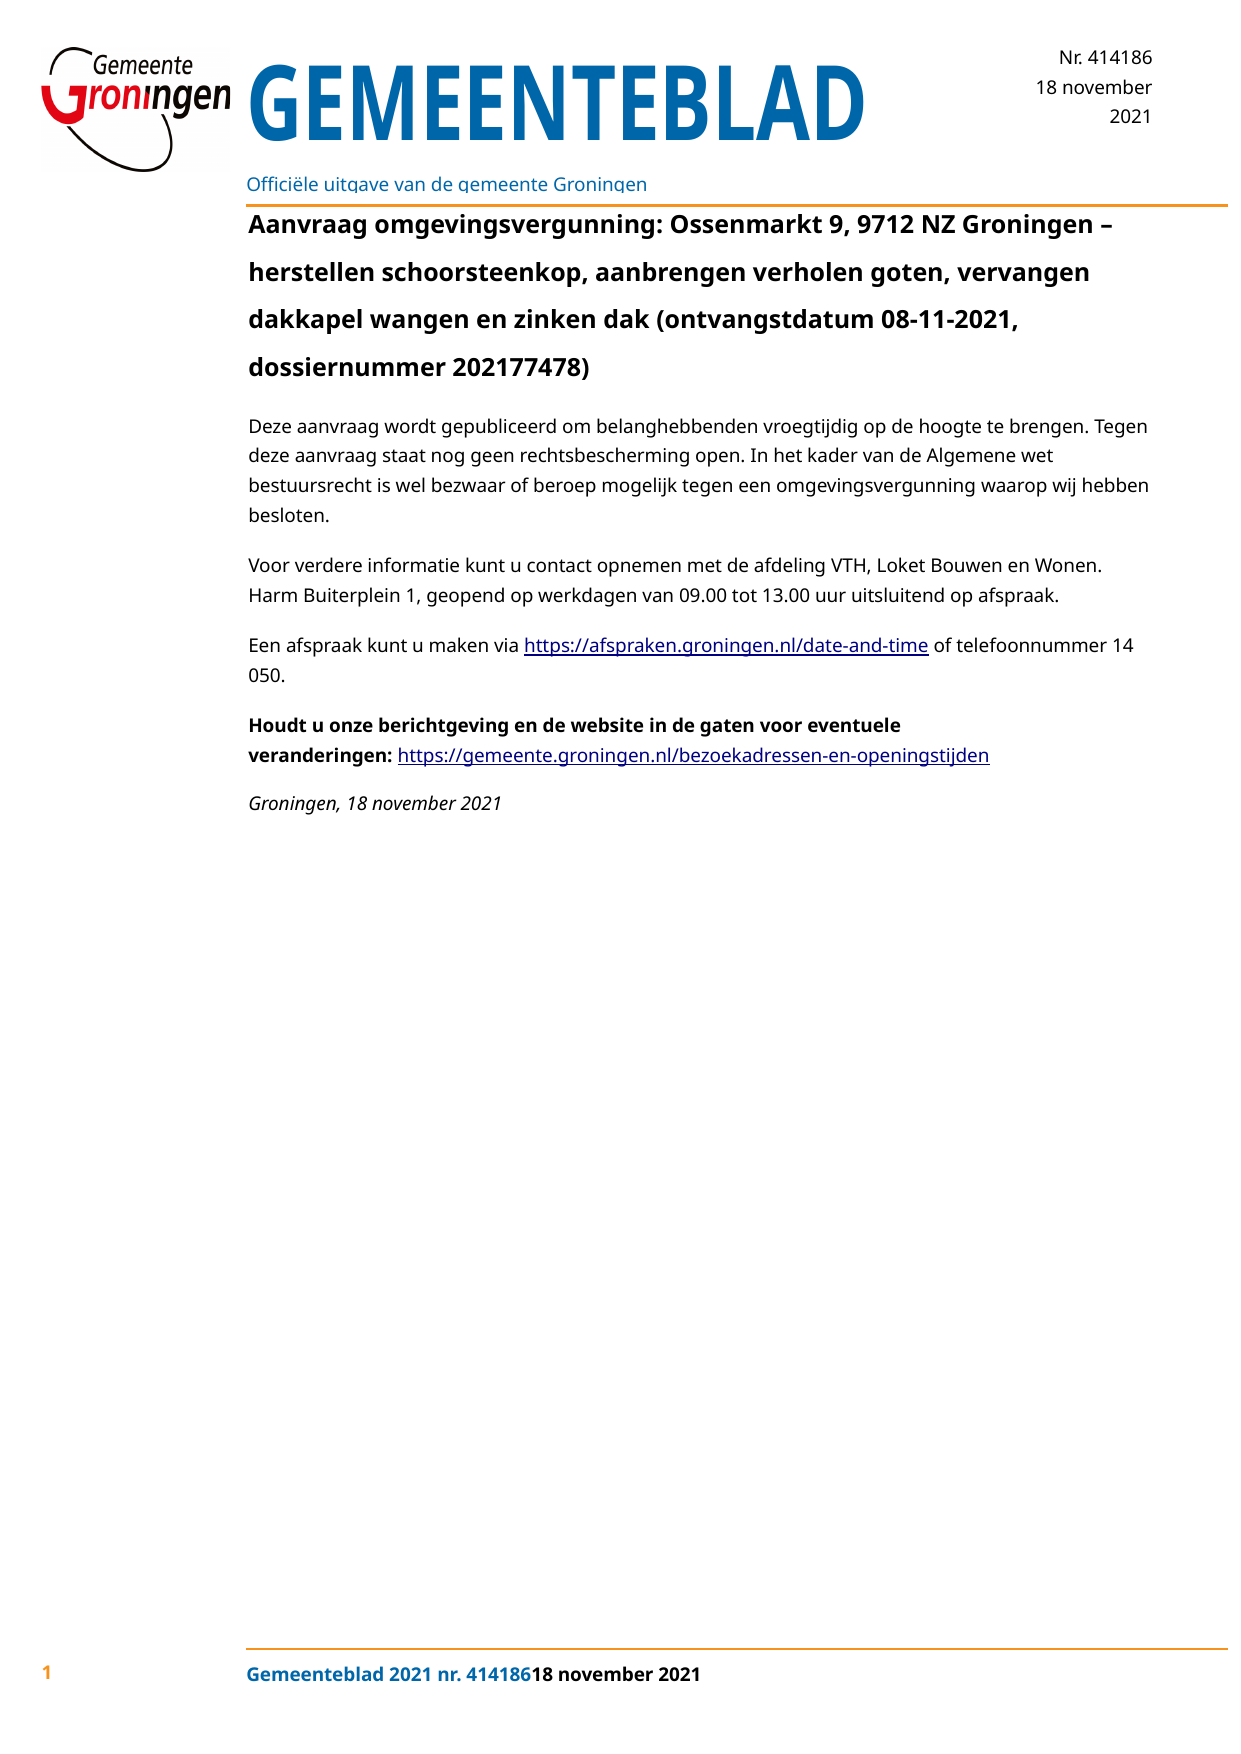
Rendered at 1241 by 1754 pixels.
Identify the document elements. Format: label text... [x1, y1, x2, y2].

text Voor verdere informatie kunt u contact opnemen met de afdeling VTH, Loket Bouwen en Wonen. Harm Buiterplein 1, geopend op werkdagen van 09.00 tot 13.00 uur uitsluitend op afspraak. [248, 552, 1152, 608]
picture [41, 47, 231, 172]
text Deze aanvraag wordt gepubliceerd om belanghebbenden vroegtijdig op de hoogte te brengen. Tegen deze aanvraag staat nog geen rechtsbescherming open. In het kader van de Algemene wet bestuursrecht is wel bezwaar of beroep mogelijk tegen een omgevingsvergunning waarop wij hebben besloten. [248, 413, 1152, 528]
text Aanvraag omgevingsvergunning: Ossenmarkt 9, 9712 NZ Groningen – herstellen schoorsteenkop, aanbrengen verholen goten, vervangen dakkapel wangen en zinken dak (ontvangstdatum 08-11-2021, dossiernummer 202177478) [248, 207, 1152, 384]
text Houdt u onze berichtgeving en de website in de gaten voor eventuele veranderingen: https://gemeente.groningen.nl/bezoekadressen-en-openingstijden [248, 712, 1152, 768]
text Groningen, 18 november 2021 [248, 790, 1152, 815]
text Een afspraak kunt u maken via https://afspraken.groningen.nl/date-and-time of telefoonnummer 14 050. [248, 632, 1152, 688]
